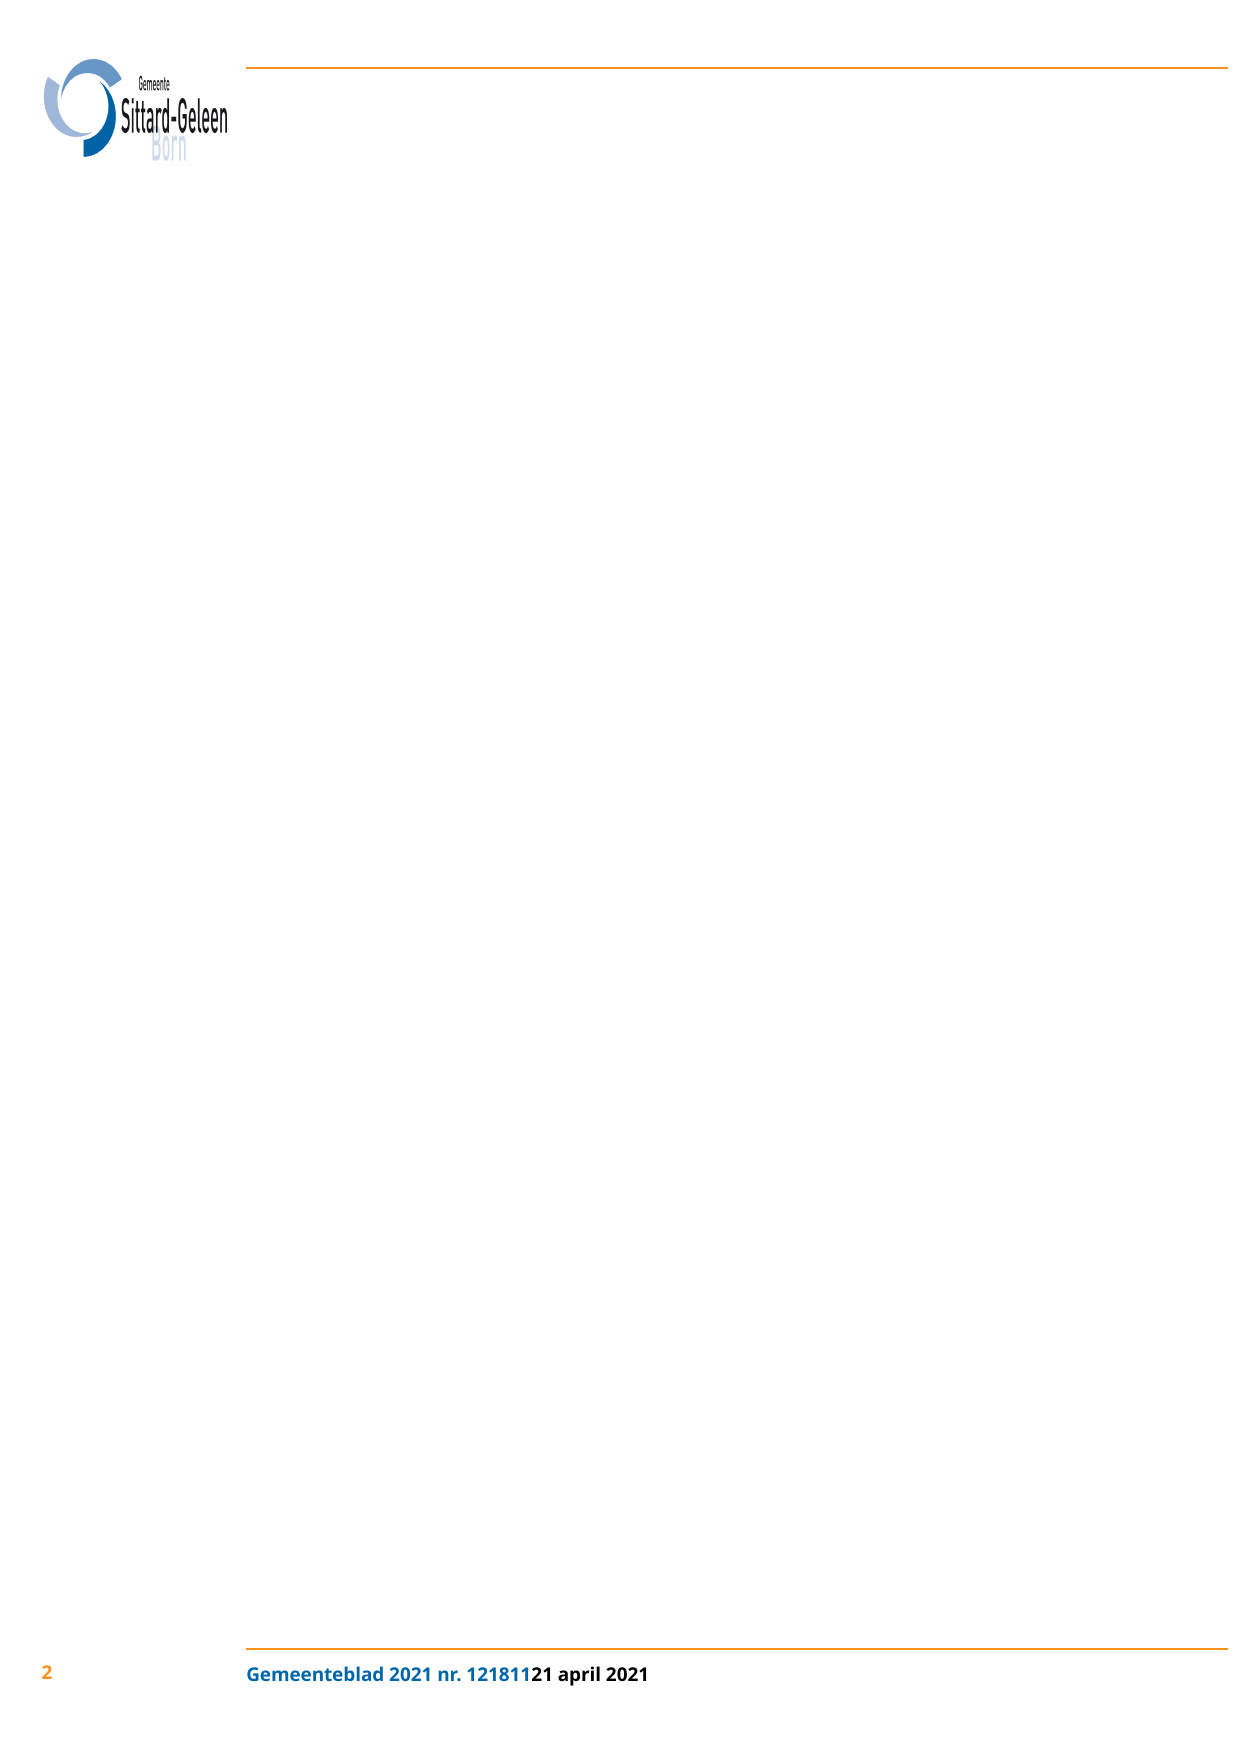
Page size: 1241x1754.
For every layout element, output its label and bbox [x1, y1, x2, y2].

picture [41, 47, 231, 172]
